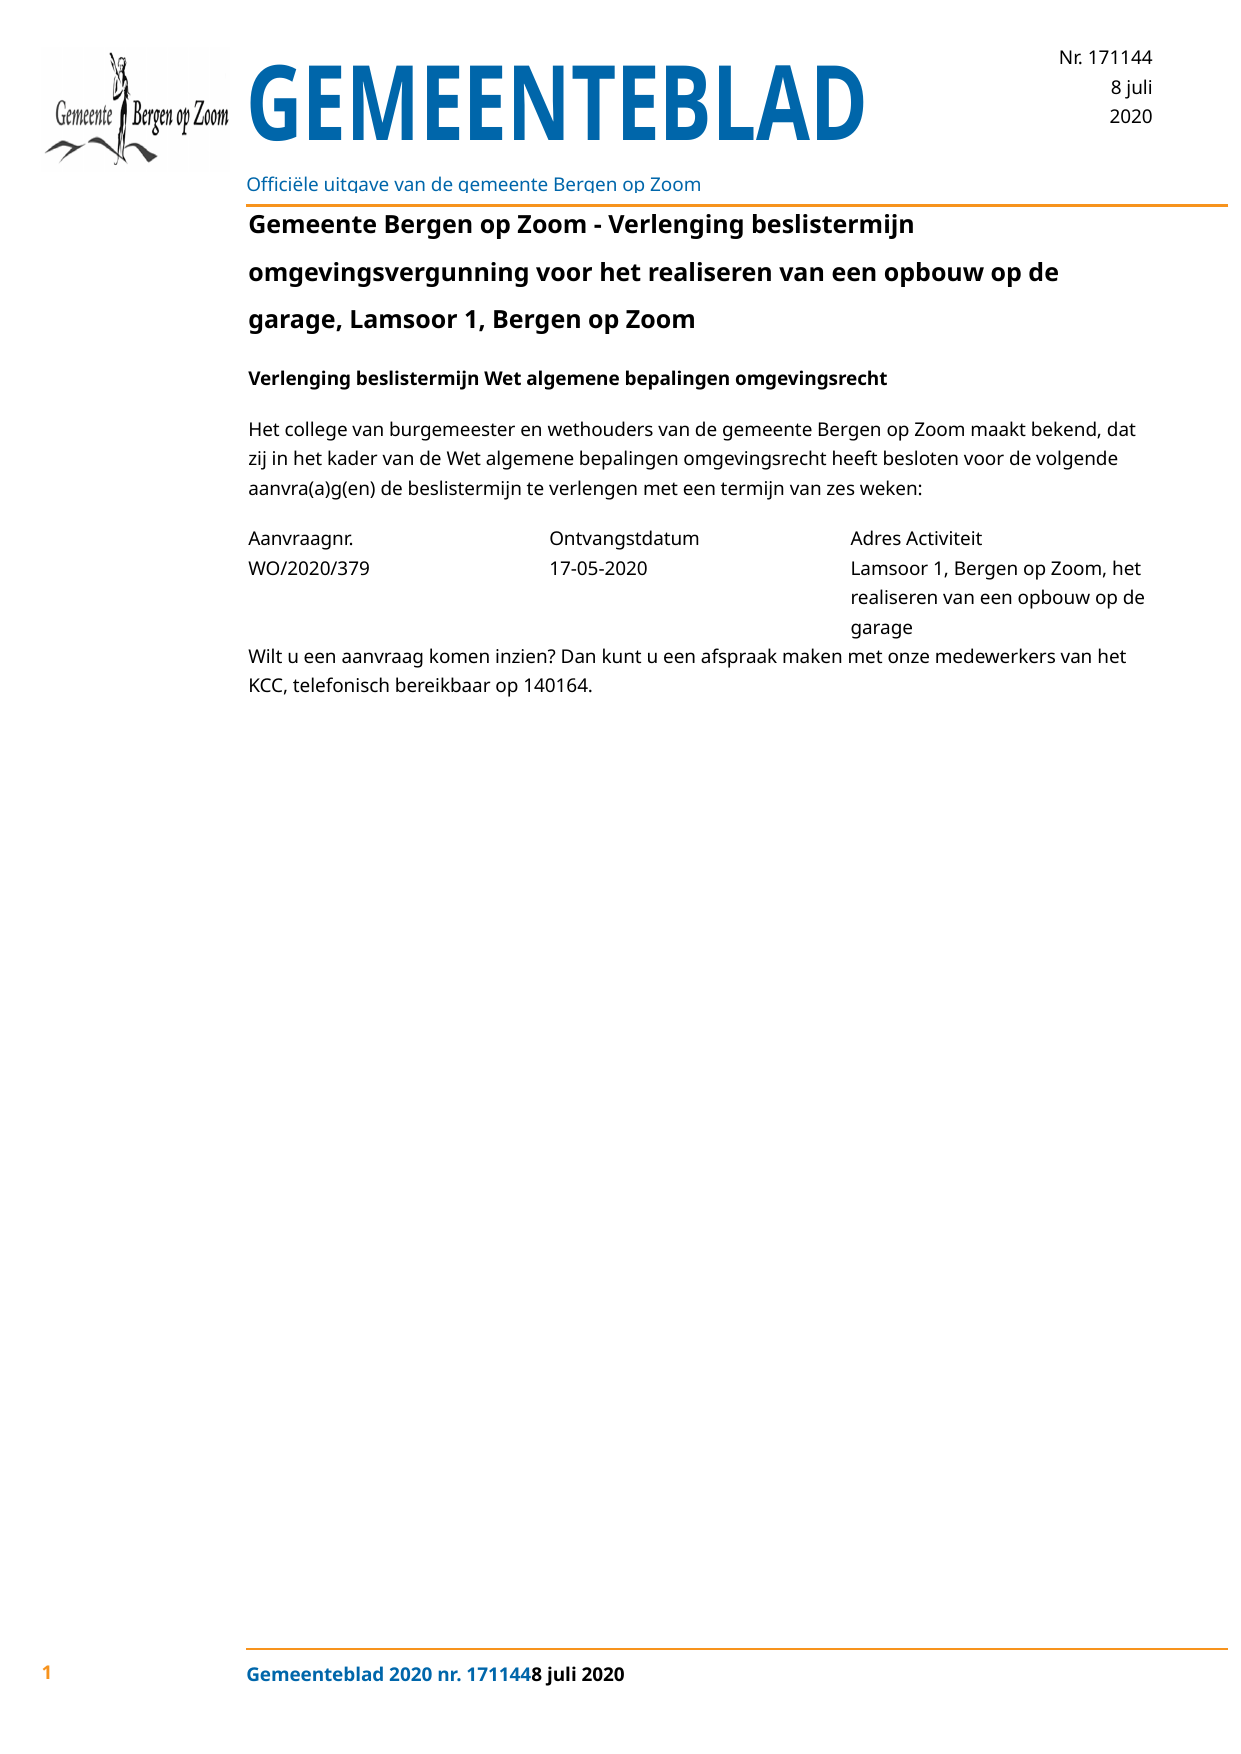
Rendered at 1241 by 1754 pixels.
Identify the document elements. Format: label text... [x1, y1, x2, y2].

table_header Ontvangstdatum [549, 526, 850, 551]
table_header Lamsoor 1, Bergen op Zoom, het realiseren van een opbouw op de garage [850, 555, 1152, 639]
text Wilt u een aanvraag komen inzien? Dan kunt u een afspraak maken met onze medewerkers van het KCC, telefonisch bereikbaar op 140164. [248, 643, 1152, 698]
table_header WO/2020/379 [248, 555, 549, 639]
table_header Adres Activiteit [850, 526, 1152, 551]
table_header 17-05-2020 [549, 555, 850, 639]
text Het college van burgemeester en wethouders van de gemeente Bergen op Zoom maakt bekend, dat zij in het kader van de Wet algemene bepalingen omgevingsrecht heeft besloten voor de volgende aanvra(a)g(en) de beslistermijn te verlengen met een termijn van zes weken: [248, 416, 1152, 501]
text Gemeente Bergen op Zoom - Verlenging beslistermijn omgevingsvergunning voor het realiseren van een opbouw op de garage, Lamsoor 1, Bergen op Zoom [248, 207, 1152, 336]
picture [41, 47, 231, 172]
text Verlenging beslistermijn Wet algemene bepalingen omgevingsrecht [248, 366, 1152, 391]
table_header Aanvraagnr. [248, 526, 549, 551]
